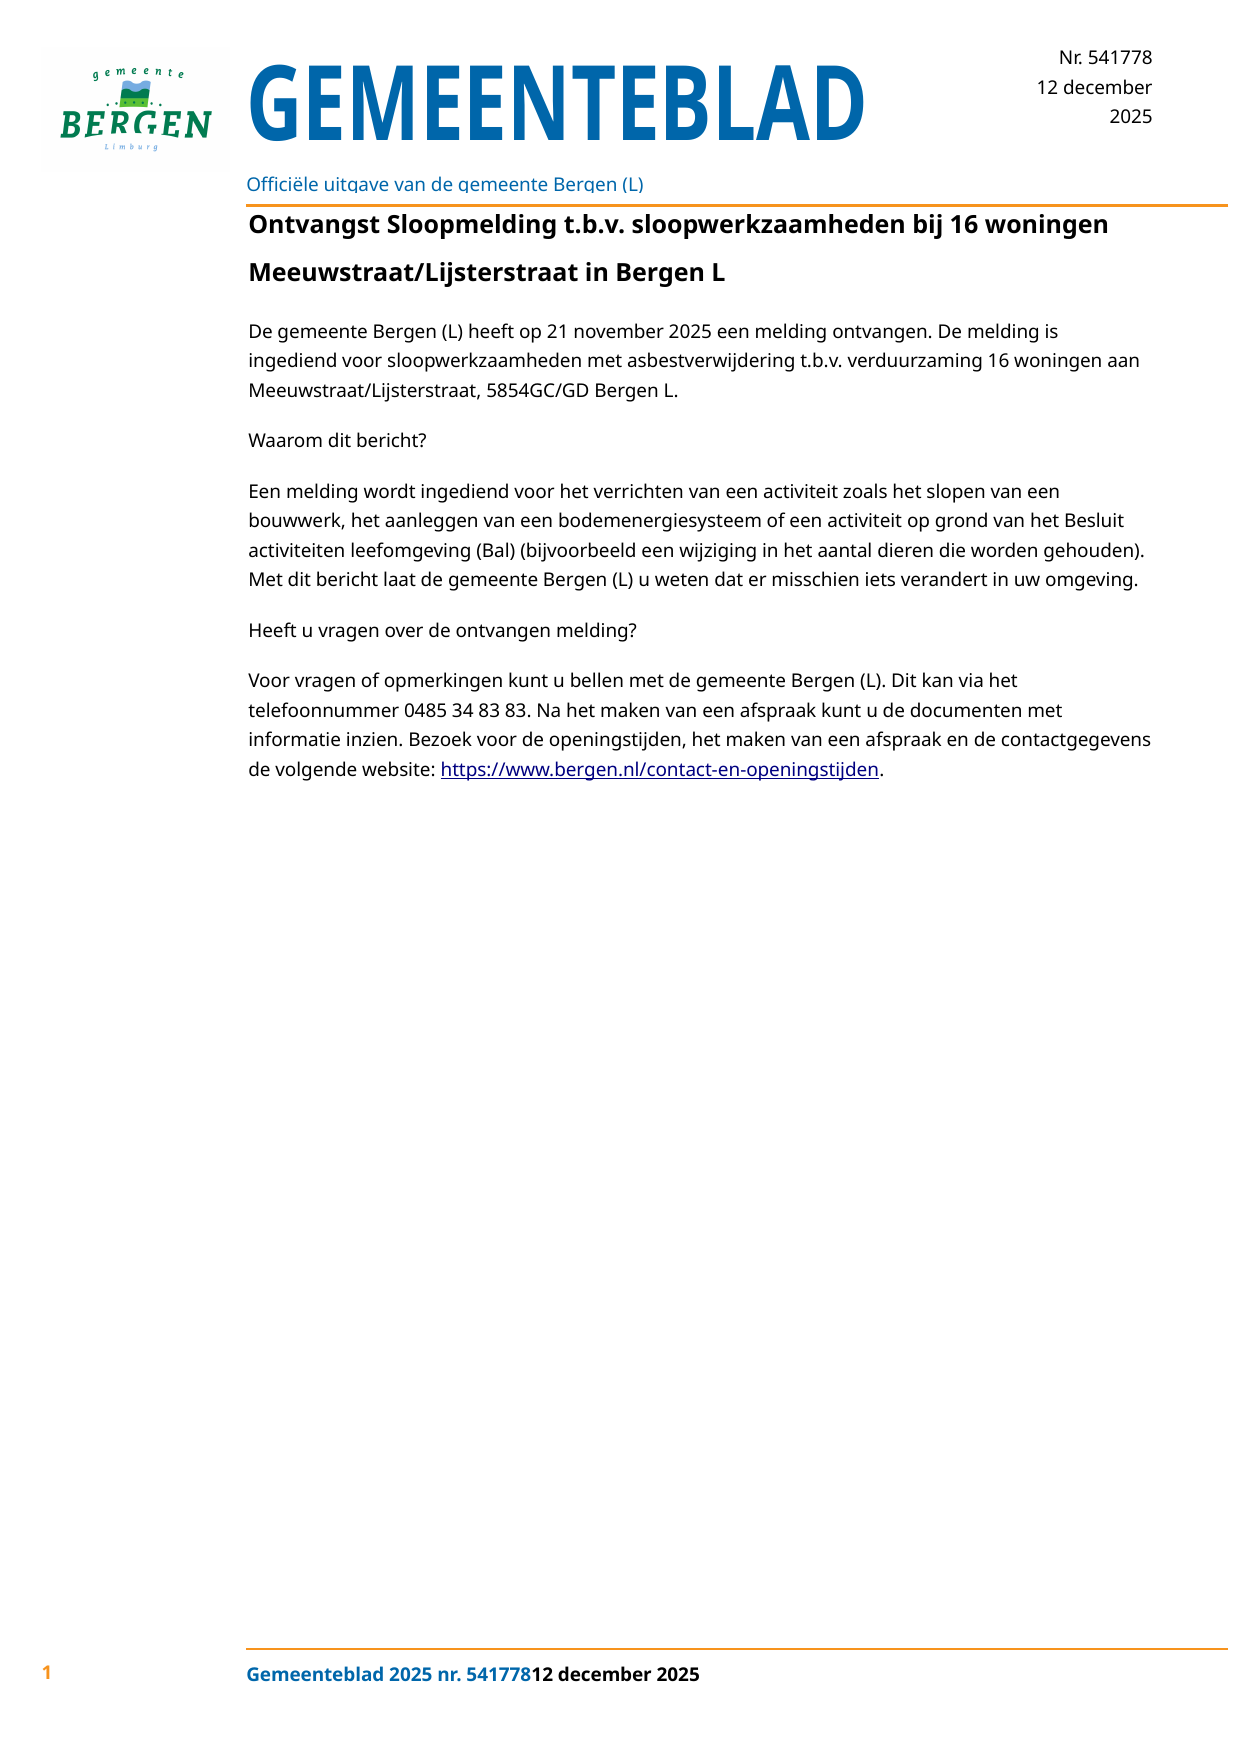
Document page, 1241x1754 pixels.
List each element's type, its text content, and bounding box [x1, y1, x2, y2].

text Een melding wordt ingediend voor het verrichten van een activiteit zoals het slopen van een bouwwerk, het aanleggen van een bodemenergiesysteem of een activiteit op grond van het Besluit activiteiten leefomgeving (Bal) (bijvoorbeeld een wijziging in het aantal dieren die worden gehouden). Met dit bericht laat de gemeente Bergen (L) u weten dat er misschien iets verandert in uw omgeving. [248, 478, 1152, 592]
text Ontvangst Sloopmelding t.b.v. sloopwerkzaamheden bij 16 woningen Meeuwstraat/Lijsterstraat in Bergen L [248, 207, 1152, 288]
text Voor vragen of opmerkingen kunt u bellen met de gemeente Bergen (L). Dit kan via het telefoonnummer 0485 34 83 83. Na het maken van een afspraak kunt u de documenten met informatie inzien. Bezoek voor de openingstijden, het maken van een afspraak en de contactgegevens de volgende website: https://www.bergen.nl/contact-en-openingstijden. [248, 667, 1152, 782]
text Heeft u vragen over de ontvangen melding? [248, 617, 1152, 643]
text De gemeente Bergen (L) heeft op 21 november 2025 een melding ontvangen. De melding is ingediend voor sloopwerkzaamheden met asbestverwijdering t.b.v. verduurzaming 16 woningen aan Meeuwstraat/Lijsterstraat, 5854GC/GD Bergen L. [248, 318, 1152, 403]
text Waarom dit bericht? [248, 427, 1152, 453]
picture [41, 47, 231, 172]
